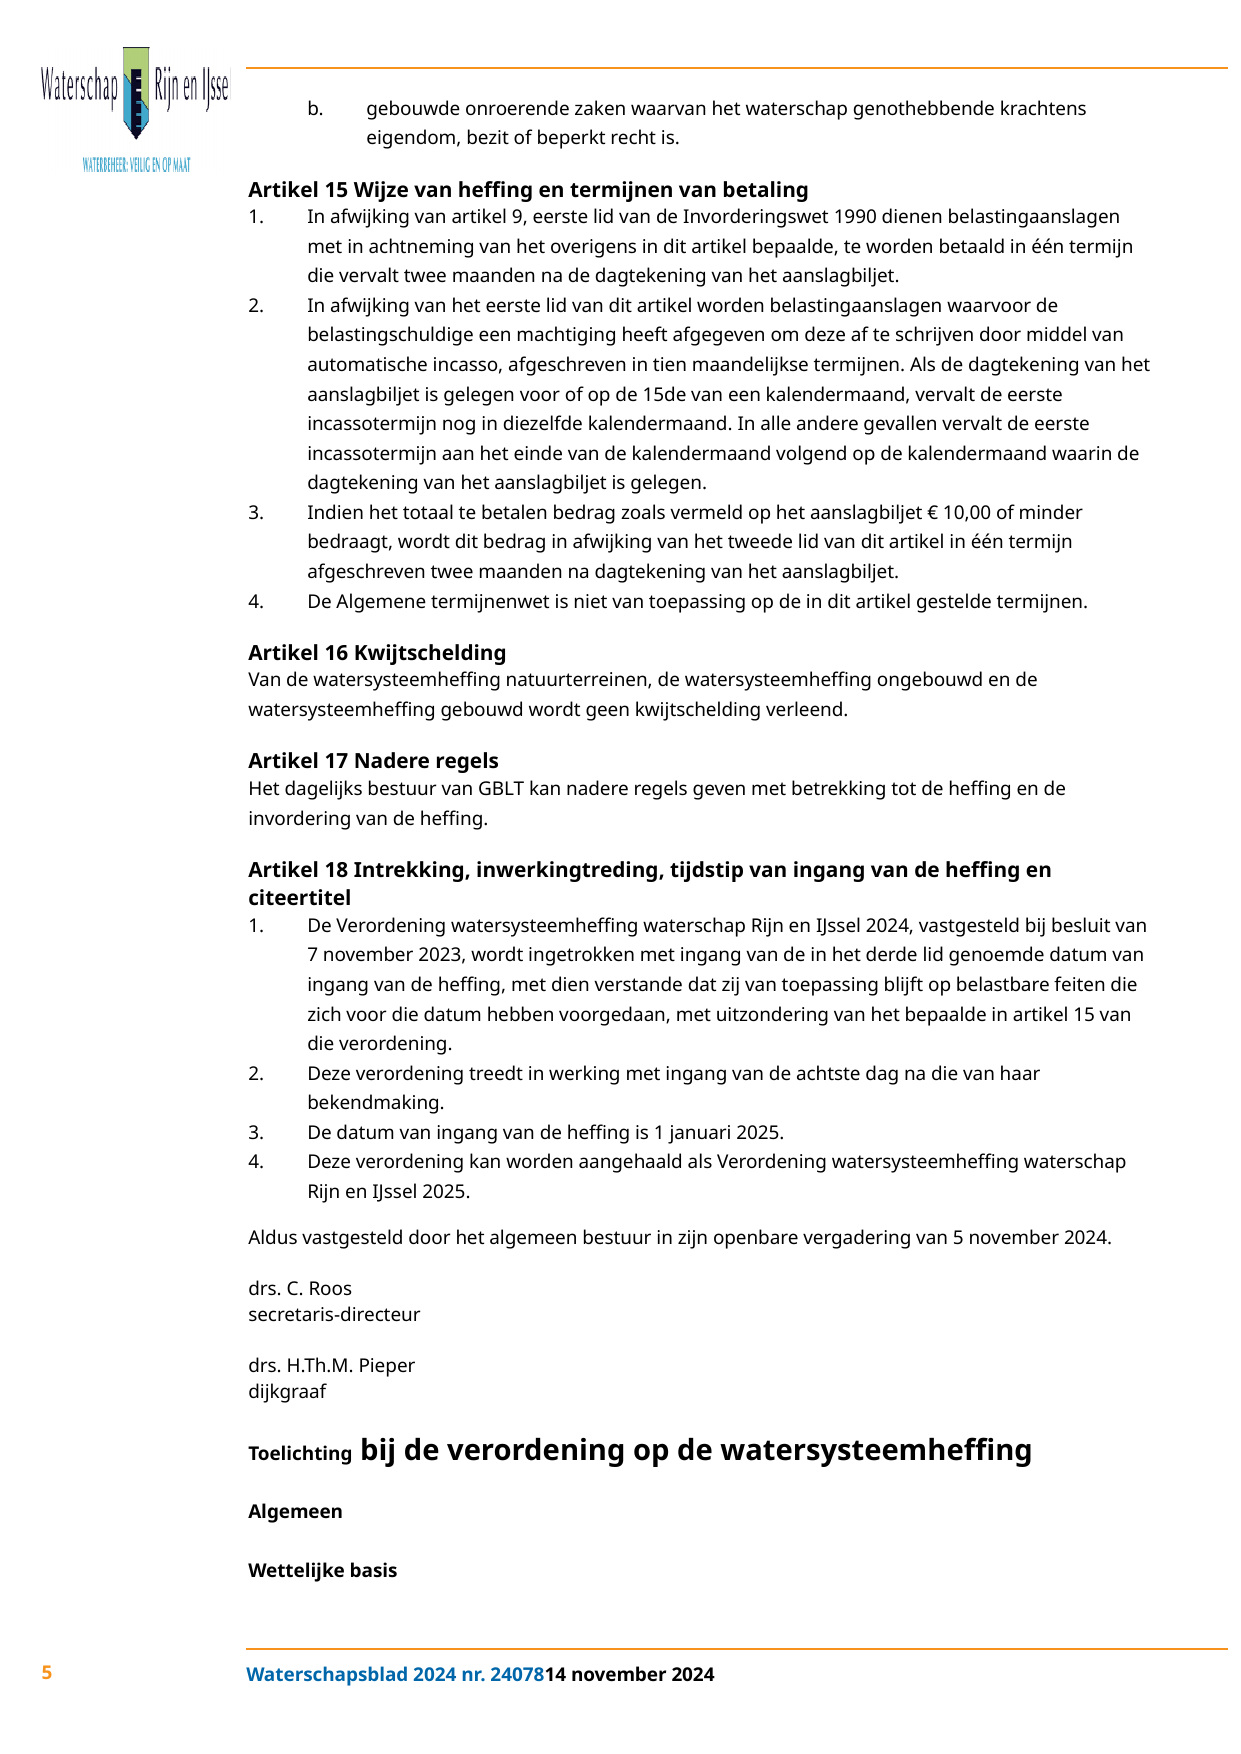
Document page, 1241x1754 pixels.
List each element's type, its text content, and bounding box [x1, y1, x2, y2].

text secretaris-directeur [248, 1301, 1152, 1327]
list De datum van ingang van de heffing is 1 januari 2025. [248, 1119, 1152, 1145]
text Artikel 15 Wijze van heffing en termijnen van betaling [248, 175, 1152, 203]
picture [41, 47, 231, 172]
list Deze verordening kan worden aangehaald als Verordening watersysteemheffing waterschap Rijn en IJssel 2025. [248, 1149, 1152, 1204]
text Artikel 16 Kwijtschelding [248, 638, 1152, 667]
list gebouwde onroerende zaken waarvan het waterschap genothebbende krachtens eigendom, bezit of beperkt recht is. [307, 95, 1152, 150]
text drs. C. Roos [248, 1275, 1152, 1301]
list In afwijking van artikel 9, eerste lid van de Invorderingswet 1990 dienen belastingaanslagen met in achtneming van het overigens in dit artikel bepaalde, te worden betaald in één termijn die vervalt twee maanden na de dagtekening van het aanslagbiljet. [248, 203, 1152, 288]
text Artikel 18 Intrekking, inwerkingtreding, tijdstip van ingang van de heffing en citeertitel [248, 855, 1152, 912]
text Aldus vastgesteld door het algemeen bestuur in zijn openbare vergadering van 5 november 2024. [248, 1224, 1152, 1249]
text drs. H.Th.M. Pieper [248, 1352, 1152, 1378]
text Artikel 17 Nadere regels [248, 747, 1152, 775]
text Van de watersysteemheffing natuurterreinen, de watersysteemheffing ongebouwd en de watersysteemheffing gebouwd wordt geen kwijtschelding verleend. [248, 667, 1152, 722]
text Algemeen [248, 1498, 1152, 1524]
list De Algemene termijnenwet is niet van toepassing op de in dit artikel gestelde termijnen. [248, 588, 1152, 613]
text Het dagelijks bestuur van GBLT kan nadere regels geven met betrekking tot de heffing en de invordering van de heffing. [248, 775, 1152, 830]
list Deze verordening treedt in werking met ingang van de achtste dag na die van haar bekendmaking. [248, 1060, 1152, 1115]
text Wettelijke basis [248, 1558, 1152, 1583]
list De Verordening watersysteemheffing waterschap Rijn en IJssel 2024, vastgesteld bij besluit van 7 november 2023, wordt ingetrokken met ingang van de in het derde lid genoemde datum van ingang van de heffing, met dien verstande dat zij van toepassing blijft op belastbare feiten die zich voor die datum hebben voorgedaan, met uitzondering van het bepaalde in artikel 15 van die verordening. [248, 912, 1152, 1056]
text Toelichting bij de verordening op de watersysteemheffing [248, 1430, 1152, 1469]
text dijkgraaf [248, 1378, 1152, 1404]
list In afwijking van het eerste lid van dit artikel worden belastingaanslagen waarvoor de belastingschuldige een machtiging heeft afgegeven om deze af te schrijven door middel van automatische incasso, afgeschreven in tien maandelijkse termijnen. Als de dagtekening van het aanslagbiljet is gelegen voor of op de 15de van een kalendermaand, vervalt de eerste incassotermijn nog in diezelfde kalendermaand. In alle andere gevallen vervalt de eerste incassotermijn aan het einde van de kalendermaand volgend op de kalendermaand waarin de dagtekening van het aanslagbiljet is gelegen. [248, 292, 1152, 495]
list Indien het totaal te betalen bedrag zoals vermeld op het aanslagbiljet € 10,00 of minder bedraagt, wordt dit bedrag in afwijking van het tweede lid van dit artikel in één termijn afgeschreven twee maanden na dagtekening van het aanslagbiljet. [248, 499, 1152, 584]
